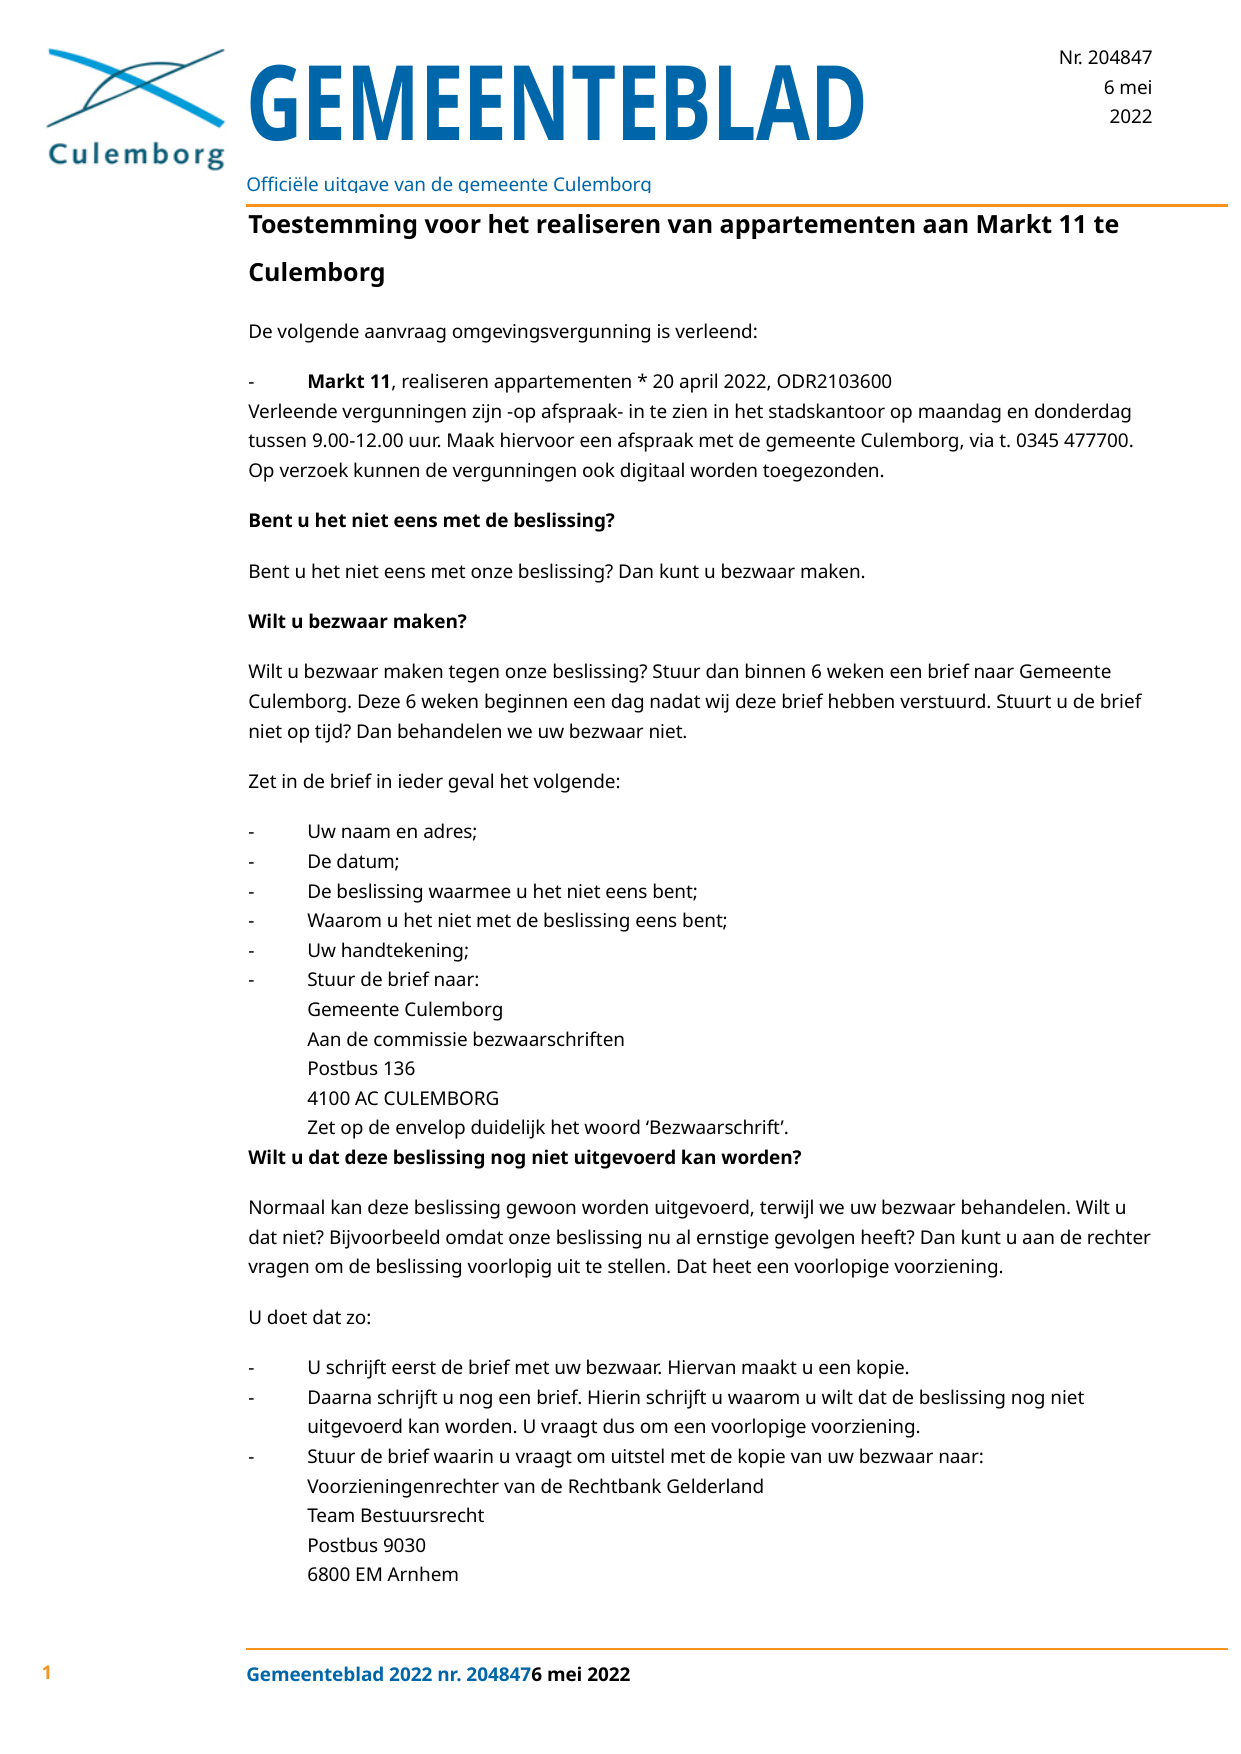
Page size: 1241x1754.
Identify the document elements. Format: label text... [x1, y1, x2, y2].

list Voorzieningenrechter van de Rechtbank Gelderland [248, 1473, 1152, 1499]
text Verleende vergunningen zijn -op afspraak- in te zien in het stadskantoor op maandag en donderdag tussen 9.00-12.00 uur. Maak hiervoor een afspraak met de gemeente Culemborg, via t. 0345 477700. Op verzoek kunnen de vergunningen ook digitaal worden toegezonden. [248, 398, 1152, 483]
list Stuur de brief naar: [248, 967, 1152, 992]
list Uw handtekening; [248, 937, 1152, 963]
list Zet op de envelop duidelijk het woord ‘Bezwaarschrift’. [248, 1114, 1152, 1140]
list Uw naam en adres; [248, 819, 1152, 844]
list Postbus 9030 [248, 1532, 1152, 1558]
picture [41, 47, 231, 172]
list 4100 AC CULEMBORG [248, 1085, 1152, 1111]
list U schrijft eerst de brief met uw bezwaar. Hiervan maakt u een kopie. [248, 1354, 1152, 1380]
text Wilt u bezwaar maken tegen onze beslissing? Stuur dan binnen 6 weken een brief naar Gemeente Culemborg. Deze 6 weken beginnen een dag nadat wij deze brief hebben verstuurd. Stuurt u de brief niet op tijd? Dan behandelen we uw bezwaar niet. [248, 659, 1152, 744]
list Postbus 136 [248, 1055, 1152, 1081]
list De datum; [248, 848, 1152, 874]
list 6800 EM Arnhem [248, 1562, 1152, 1587]
text Wilt u bezwaar maken? [248, 608, 1152, 634]
list Aan de commissie bezwaarschriften [248, 1026, 1152, 1052]
text Toestemming voor het realiseren van appartementen aan Markt 11 te Culemborg [248, 207, 1152, 288]
list Team Bestuursrecht [248, 1502, 1152, 1528]
text Wilt u dat deze beslissing nog niet uitgevoerd kan worden? [248, 1144, 1152, 1170]
text De volgende aanvraag omgevingsvergunning is verleend: [248, 318, 1152, 344]
text Normaal kan deze beslissing gewoon worden uitgevoerd, terwijl we uw bezwaar behandelen. Wilt u dat niet? Bijvoorbeeld omdat onze beslissing nu al ernstige gevolgen heeft? Dan kunt u aan de rechter vragen om de beslissing voorlopig uit te stellen. Dat heet een voorlopige voorziening. [248, 1194, 1152, 1279]
list Markt 11, realiseren appartementen * 20 april 2022, ODR2103600 [248, 368, 1152, 394]
text Bent u het niet eens met onze beslissing? Dan kunt u bezwaar maken. [248, 558, 1152, 584]
list Gemeente Culemborg [248, 996, 1152, 1022]
list Waarom u het niet met de beslissing eens bent; [248, 907, 1152, 933]
text U doet dat zo: [248, 1304, 1152, 1330]
text Zet in de brief in ieder geval het volgende: [248, 768, 1152, 794]
list Daarna schrijft u nog een brief. Hierin schrijft u waarom u wilt dat de beslissing nog niet uitgevoerd kan worden. U vraagt dus om een voorlopige voorziening. [248, 1384, 1152, 1439]
list De beslissing waarmee u het niet eens bent; [248, 878, 1152, 904]
list Stuur de brief waarin u vraagt om uitstel met de kopie van uw bezwaar naar: [248, 1443, 1152, 1469]
text Bent u het niet eens met de beslissing? [248, 507, 1152, 533]
